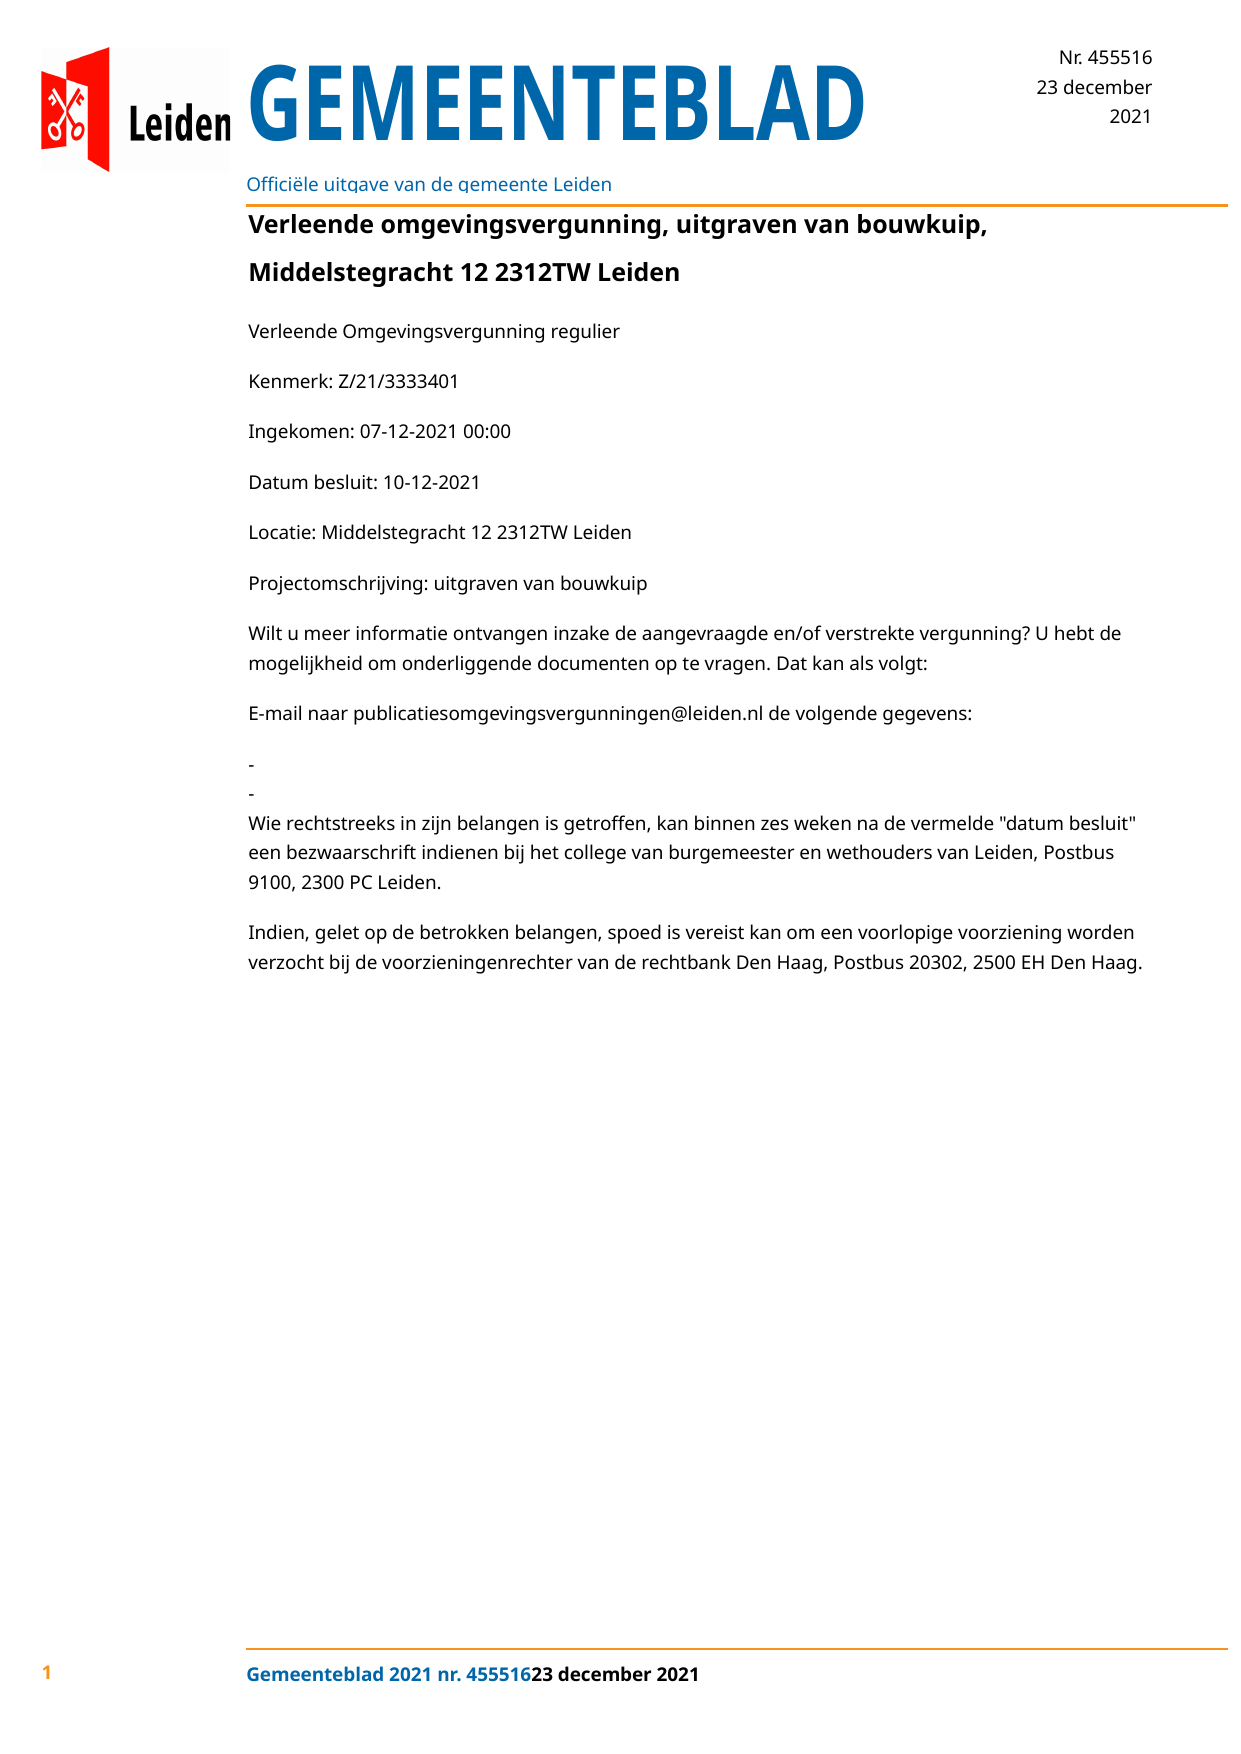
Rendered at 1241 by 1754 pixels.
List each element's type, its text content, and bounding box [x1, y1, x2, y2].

text Verleende Omgevingsvergunning regulier [248, 318, 1152, 344]
text Locatie: Middelstegracht 12 2312TW Leiden [248, 519, 1152, 545]
text Wilt u meer informatie ontvangen inzake de aangevraagde en/of verstrekte vergunning? U hebt de mogelijkheid om onderliggende documenten op te vragen. Dat kan als volgt: [248, 620, 1152, 676]
text Indien, gelet op de betrokken belangen, spoed is vereist kan om een voorlopige voorziening worden verzocht bij de voorzieningenrechter van de rechtbank Den Haag, Postbus 20302, 2500 EH Den Haag. [248, 919, 1152, 975]
text Wie rechtstreeks in zijn belangen is getroffen, kan binnen zes weken na de vermelde "datum besluit" een bezwaarschrift indienen bij het college van burgemeester en wethouders van Leiden, Postbus 9100, 2300 PC Leiden. [248, 810, 1152, 895]
text Projectomschrijving: uitgraven van bouwkuip [248, 570, 1152, 596]
text Verleende omgevingsvergunning, uitgraven van bouwkuip, Middelstegracht 12 2312TW Leiden [248, 207, 1152, 288]
picture [41, 47, 231, 172]
text Ingekomen: 07-12-2021 00:00 [248, 419, 1152, 444]
text Kenmerk: Z/21/3333401 [248, 368, 1152, 394]
text Datum besluit: 10-12-2021 [248, 469, 1152, 495]
text E-mail naar publicatiesomgevingsvergunningen@leiden.nl de volgende gegevens: [248, 700, 1152, 726]
